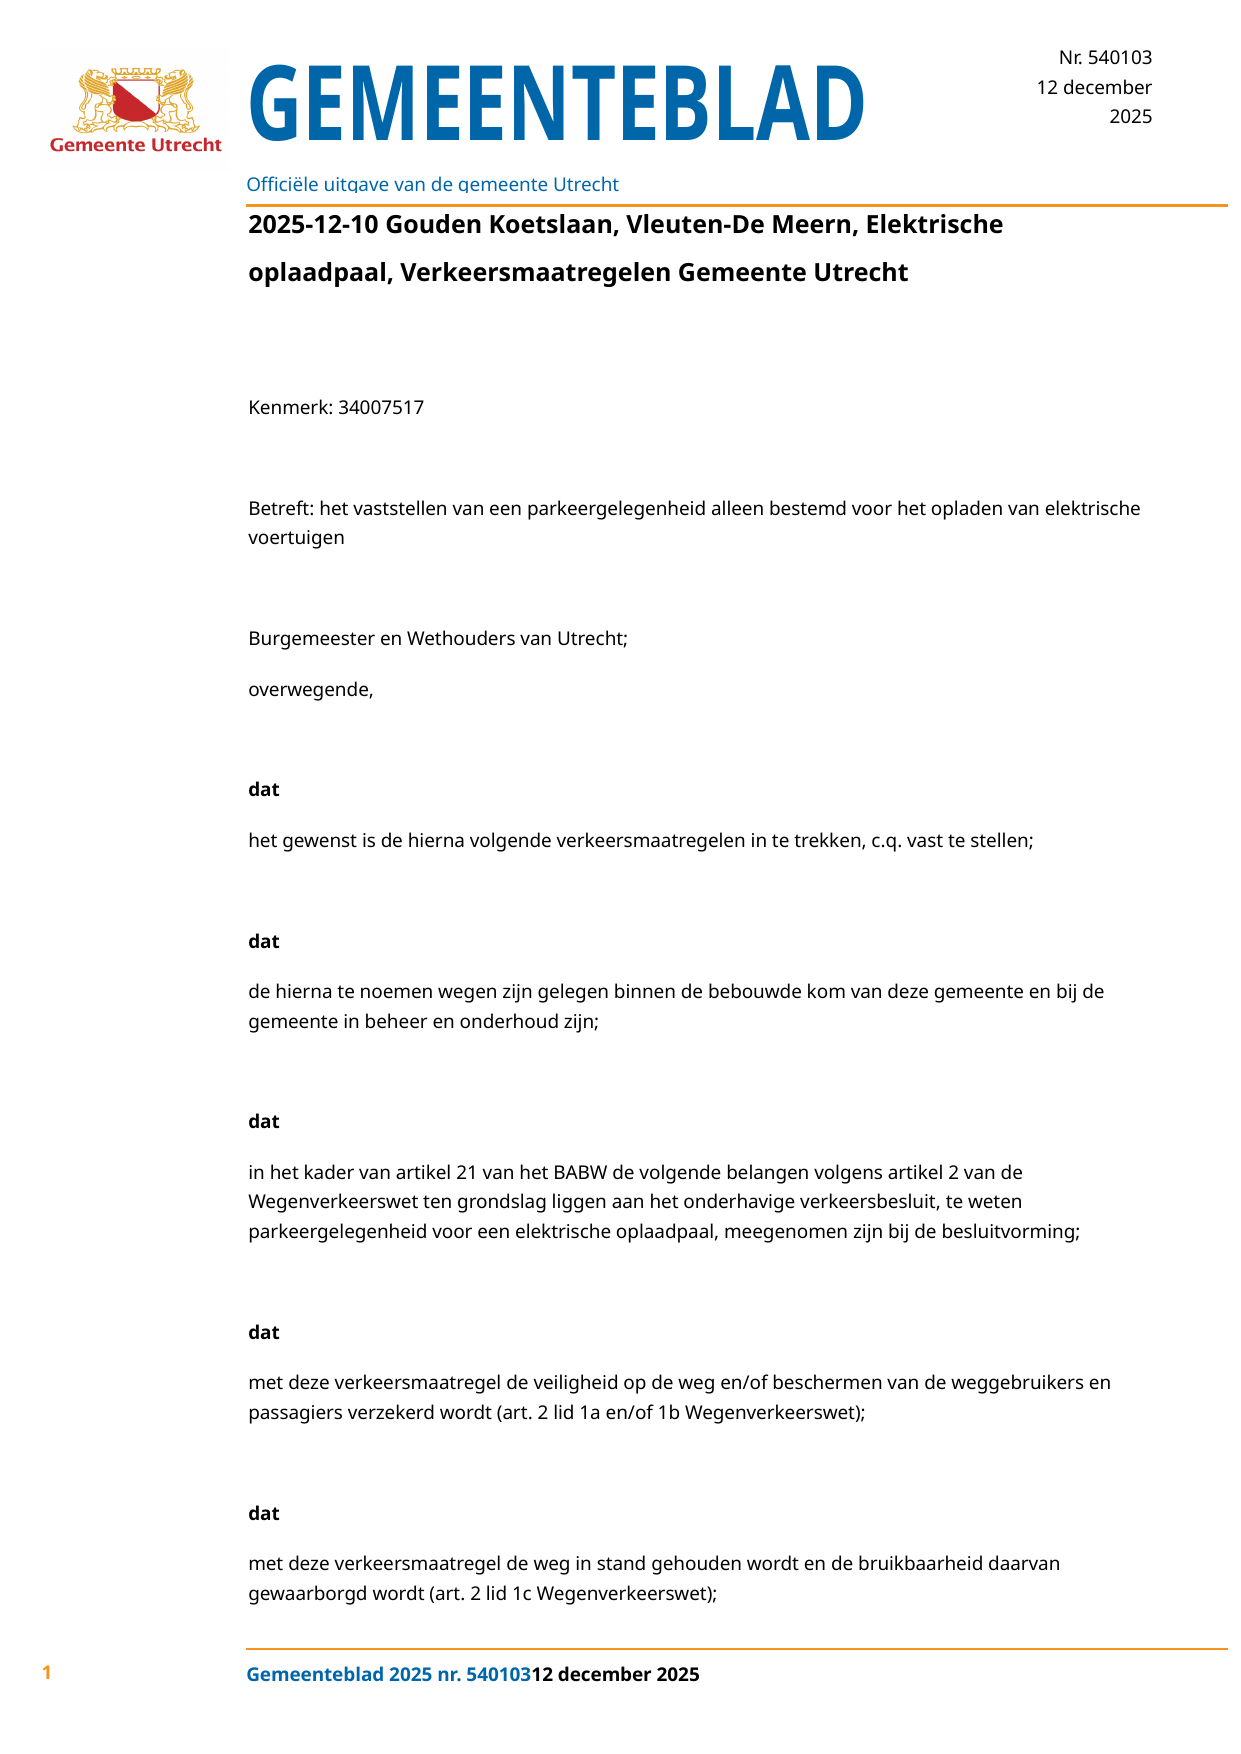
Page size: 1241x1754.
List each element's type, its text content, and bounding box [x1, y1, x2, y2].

text 2025-12-10 Gouden Koetslaan, Vleuten-De Meern, Elektrische oplaadpaal, Verkeersmaatregelen Gemeente Utrecht [248, 207, 1152, 288]
picture [41, 47, 231, 172]
text Kenmerk: 34007517 [248, 394, 1152, 420]
text met deze verkeersmaatregel de veiligheid op de weg en/of beschermen van de weggebruikers en passagiers verzekerd wordt (art. 2 lid 1a en/of 1b Wegenverkeerswet); [248, 1369, 1152, 1425]
text Burgemeester en Wethouders van Utrecht; [248, 625, 1152, 651]
text dat [248, 777, 1152, 802]
text Betreft: het vaststellen van een parkeergelegenheid alleen bestemd voor het opladen van elektrische voertuigen [248, 495, 1152, 550]
text de hierna te noemen wegen zijn gelegen binnen de bebouwde kom van deze gemeente en bij de gemeente in beheer en onderhoud zijn; [248, 978, 1152, 1033]
text in het kader van artikel 21 van het BABW de volgende belangen volgens artikel 2 van de Wegenverkeerswet ten grondslag liggen aan het onderhavige verkeersbesluit, te weten parkeergelegenheid voor een elektrische oplaadpaal, meegenomen zijn bij de besluitvorming; [248, 1159, 1152, 1244]
text dat [248, 928, 1152, 953]
text met deze verkeersmaatregel de weg in stand gehouden wordt en de bruikbaarheid daarvan gewaarborgd wordt (art. 2 lid 1c Wegenverkeerswet); [248, 1550, 1152, 1606]
text dat [248, 1500, 1152, 1526]
text dat [248, 1319, 1152, 1345]
text dat [248, 1109, 1152, 1134]
text het gewenst is de hierna volgende verkeersmaatregelen in te trekken, c.q. vast te stellen; [248, 827, 1152, 853]
text overwegende, [248, 676, 1152, 701]
